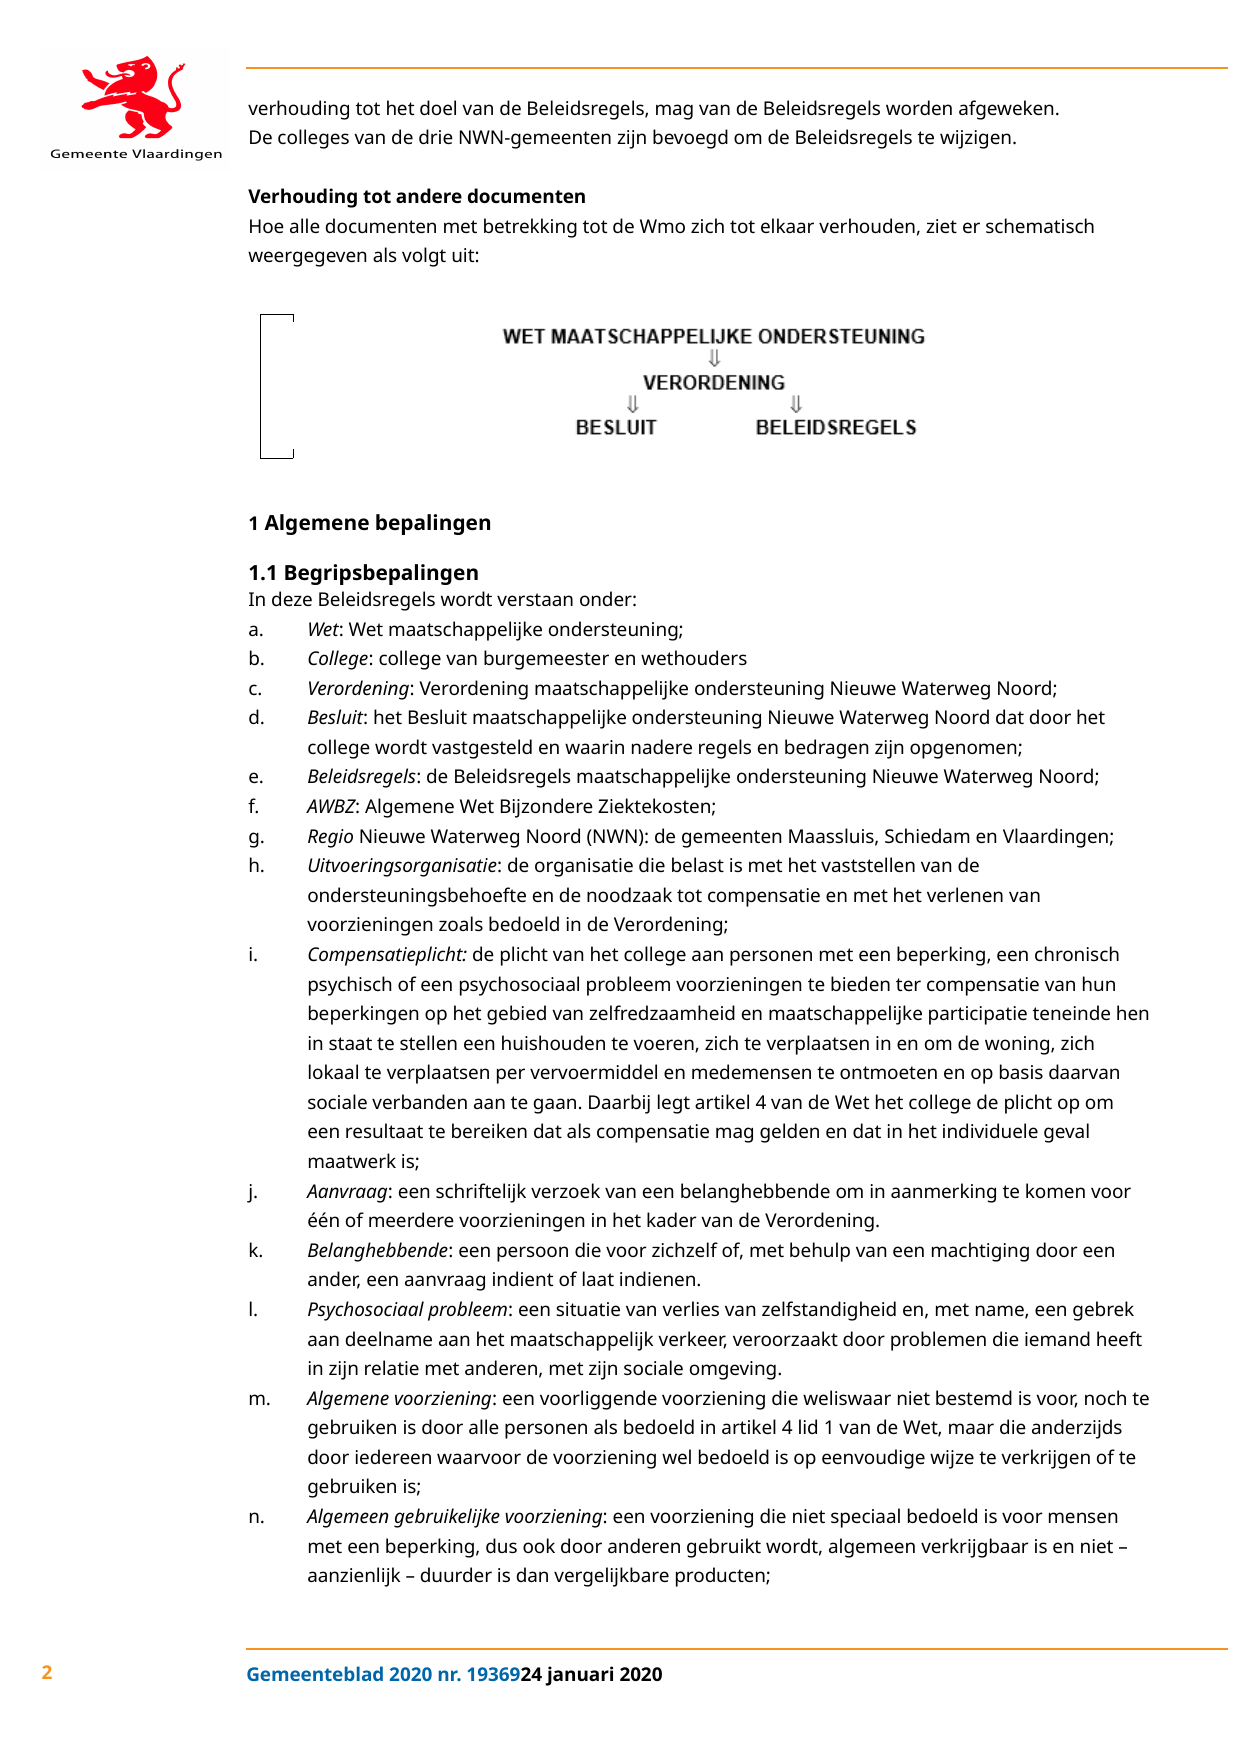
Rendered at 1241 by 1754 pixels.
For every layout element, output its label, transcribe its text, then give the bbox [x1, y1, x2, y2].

text In deze Beleidsregels wordt verstaan onder: [248, 586, 1152, 612]
picture [41, 47, 231, 172]
list Algemeen gebruikelijke voorziening: een voorziening die niet speciaal bedoeld is voor mensen met een beperking, dus ook door anderen gebruikt wordt, algemeen verkrijgbaar is en niet – aanzienlijk – duurder is dan vergelijkbare producten; [248, 1503, 1152, 1588]
text Verhouding tot andere documenten [248, 183, 1152, 209]
list Psychosociaal probleem: een situatie van verlies van zelfstandigheid en, met name, een gebrek aan deelname aan het maatschappelijk verkeer, veroorzaakt door problemen die iemand heeft in zijn relatie met anderen, met zijn sociale omgeving. [248, 1296, 1152, 1381]
text De colleges van de drie NWN-gemeenten zijn bevoegd om de Beleidsregels te wijzigen. [248, 124, 1152, 150]
list Beleidsregels: de Beleidsregels maatschappelijke ondersteuning Nieuwe Waterweg Noord; [248, 764, 1152, 789]
list Uitvoeringsorganisatie: de organisatie die belast is met het vaststellen van de ondersteuningsbehoefte en de noodzaak tot compensatie en met het verlenen van voorzieningen zoals bedoeld in de Verordening; [248, 852, 1152, 937]
list Aanvraag: een schriftelijk verzoek van een belanghebbende om in aanmerking te komen voor één of meerdere voorzieningen in het kader van de Verordening. [248, 1178, 1152, 1233]
list Belanghebbende: een persoon die voor zichzelf of, met behulp van een machtiging door een ander, een aanvraag indient of laat indienen. [248, 1237, 1152, 1292]
picture [268, 322, 1096, 449]
list Regio Nieuwe Waterweg Noord (NWN): de gemeenten Maassluis, Schiedam en Vlaardingen; [248, 823, 1152, 848]
text 1.1 Begripsbepalingen [248, 558, 1152, 586]
list College: college van burgemeester en wethouders [248, 645, 1152, 671]
list Algemene voorziening: een voorliggende voorziening die weliswaar niet bestemd is voor, noch te gebruiken is door alle personen als bedoeld in artikel 4 lid 1 van de Wet, maar die anderzijds door iedereen waarvoor de voorziening wel bedoeld is op eenvoudige wijze te verkrijgen of te gebruiken is; [248, 1385, 1152, 1499]
text 1 Algemene bepalingen [248, 508, 1152, 537]
list AWBZ: Algemene Wet Bijzondere Ziektekosten; [248, 793, 1152, 819]
list Wet: Wet maatschappelijke ondersteuning; [248, 616, 1152, 641]
list Verordening: Verordening maatschappelijke ondersteuning Nieuwe Waterweg Noord; [248, 675, 1152, 701]
text verhouding tot het doel van de Beleidsregels, mag van de Beleidsregels worden afgeweken. [248, 95, 1152, 121]
list Compensatieplicht: de plicht van het college aan personen met een beperking, een chronisch psychisch of een psychosociaal probleem voorzieningen te bieden ter compensatie van hun beperkingen op het gebied van zelfredzaamheid en maatschappelijke participatie teneinde hen in staat te stellen een huishouden te voeren, zich te verplaatsen in en om de woning, zich lokaal te verplaatsen per vervoermiddel en medemensen te ontmoeten en op basis daarvan sociale verbanden aan te gaan. Daarbij legt artikel 4 van de Wet het college de plicht op om een resultaat te bereiken dat als compensatie mag gelden en dat in het individuele geval maatwerk is; [248, 941, 1152, 1174]
list Besluit: het Besluit maatschappelijke ondersteuning Nieuwe Waterweg Noord dat door het college wordt vastgesteld en waarin nadere regels en bedragen zijn opgenomen; [248, 704, 1152, 760]
text Hoe alle documenten met betrekking tot de Wmo zich tot elkaar verhouden, ziet er schematisch weergegeven als volgt uit: [248, 213, 1152, 268]
